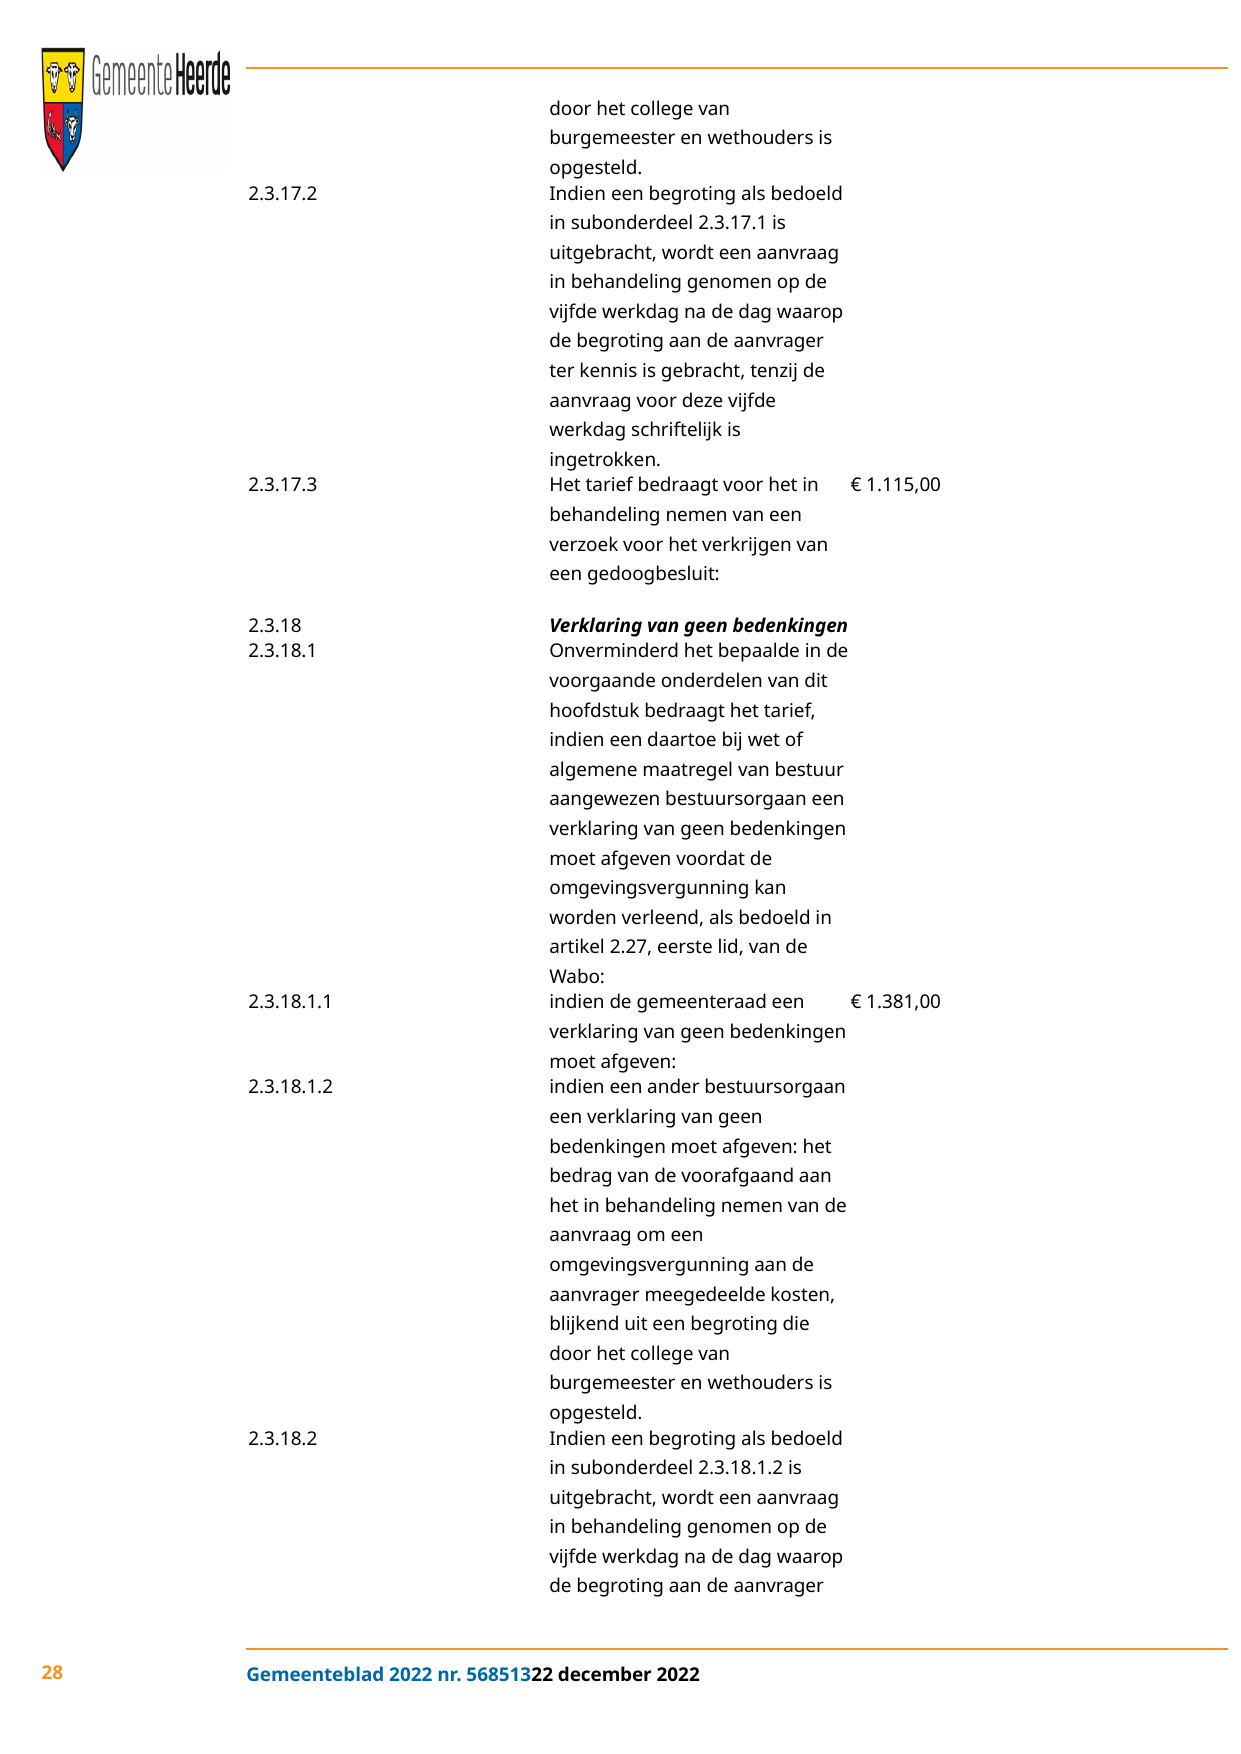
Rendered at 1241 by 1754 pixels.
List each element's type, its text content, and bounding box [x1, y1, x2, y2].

table_cell indien de gemeenteraad een verklaring van geen bedenkingen moet afgeven: [549, 989, 850, 1074]
table_cell Indien een begroting als bedoeld in subonderdeel 2.3.18.1.2 is uitgebracht, wordt een aanvraag in behandeling genomen op de vijfde werkdag na de dag waarop de begroting aan de aanvrager [549, 1425, 850, 1598]
table_cell 2.3.17.3 [248, 472, 549, 586]
table_cell [248, 95, 549, 180]
table_cell [248, 586, 549, 612]
table_cell [850, 612, 1152, 638]
table_cell 2.3.18.1.1 [248, 989, 549, 1074]
table_cell € 1.381,00 [850, 989, 1152, 1074]
table_cell door het college van burgemeester en wethouders is opgesteld. [549, 95, 850, 180]
table_cell [850, 180, 1152, 472]
picture [41, 47, 231, 172]
table_cell Onverminderd het bepaalde in de voorgaande onderdelen van dit hoofdstuk bedraagt het tarief, indien een daartoe bij wet of algemene maatregel van bestuur aangewezen bestuursorgaan een verklaring van geen bedenkingen moet afgeven voordat de omgevingsvergunning kan worden verleend, als bedoeld in artikel 2.27, eerste lid, van de Wabo: [549, 638, 850, 989]
table_cell Het tarief bedraagt voor het in behandeling nemen van een verzoek voor het verkrijgen van een gedoogbesluit: [549, 472, 850, 586]
table_cell 2.3.18.2 [248, 1425, 549, 1598]
table_cell 2.3.17.2 [248, 180, 549, 472]
table_cell 2.3.18.1 [248, 638, 549, 989]
table_cell € 1.115,00 [850, 472, 1152, 586]
table_cell 2.3.18.1.2 [248, 1074, 549, 1425]
table_cell 2.3.18 [248, 612, 549, 638]
table_cell [850, 1425, 1152, 1598]
table_cell Verklaring van geen bedenkingen [549, 612, 850, 638]
table_cell Indien een begroting als bedoeld in subonderdeel 2.3.17.1 is uitgebracht, wordt een aanvraag in behandeling genomen op de vijfde werkdag na de dag waarop de begroting aan de aanvrager ter kennis is gebracht, tenzij de aanvraag voor deze vijfde werkdag schriftelijk is ingetrokken. [549, 180, 850, 472]
table_cell indien een ander bestuursorgaan een verklaring van geen bedenkingen moet afgeven: het bedrag van de voorafgaand aan het in behandeling nemen van de aanvraag om een omgevingsvergunning aan de aanvrager meegedeelde kosten, blijkend uit een begroting die door het college van burgemeester en wethouders is opgesteld. [549, 1074, 850, 1425]
table_cell [850, 95, 1152, 180]
table_cell [850, 586, 1152, 612]
table_cell [850, 1074, 1152, 1425]
table_cell [549, 586, 850, 612]
table_cell [850, 638, 1152, 989]
